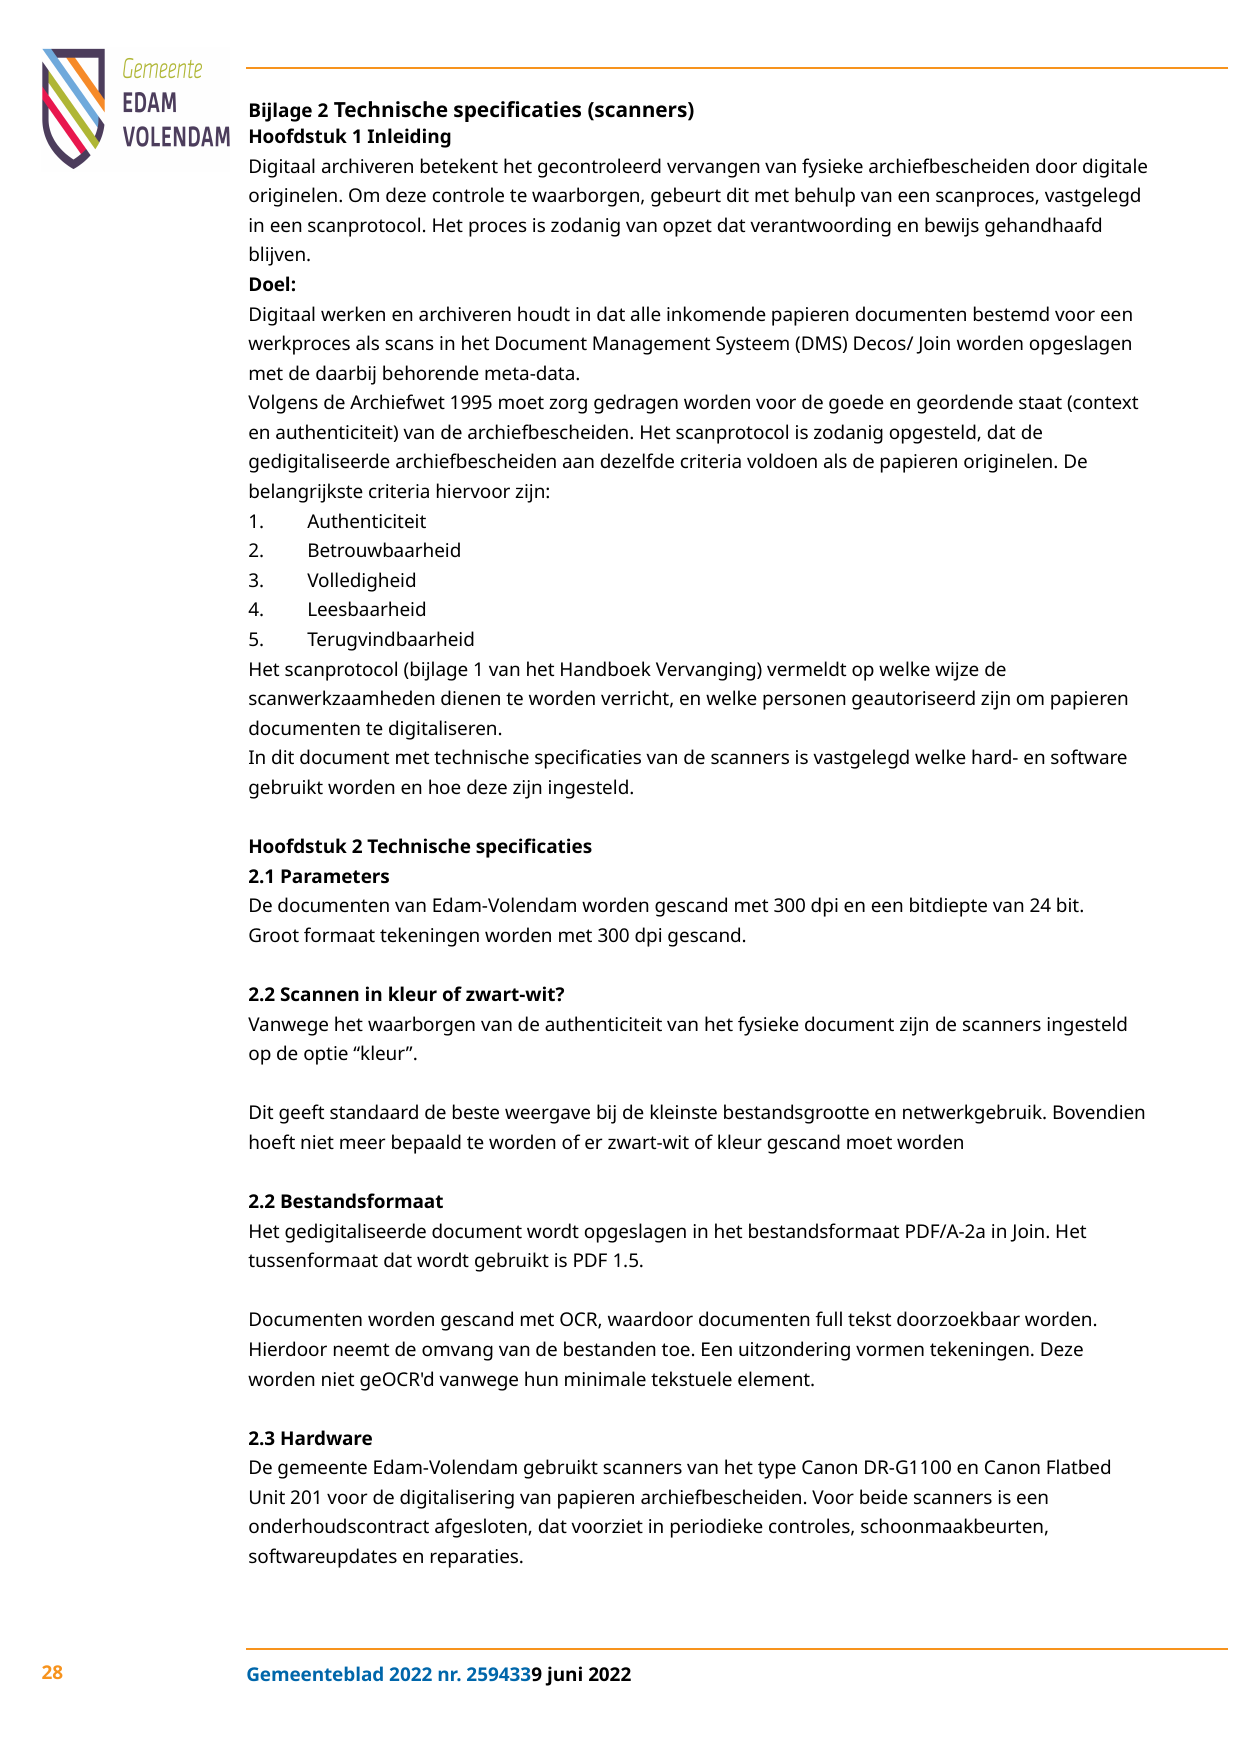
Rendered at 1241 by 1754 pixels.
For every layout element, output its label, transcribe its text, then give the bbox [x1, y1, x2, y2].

picture [41, 47, 231, 172]
list Betrouwbaarheid [248, 537, 1152, 563]
text Digitaal werken en archiveren houdt in dat alle inkomende papieren documenten bestemd voor een werkproces als scans in het Document Management Systeem (DMS) Decos/ Join worden opgeslagen met de daarbij behorende meta-data. [248, 301, 1152, 386]
text De documenten van Edam-Volendam worden gescand met 300 dpi en een bitdiepte van 24 bit. [248, 892, 1152, 918]
text Digitaal archiveren betekent het gecontroleerd vervangen van fysieke archiefbescheiden door digitale originelen. Om deze controle te waarborgen, gebeurt dit met behulp van een scanproces, vastgelegd in een scanprotocol. Het proces is zodanig van opzet dat verantwoording en bewijs gehandhaafd blijven. [248, 153, 1152, 267]
text Hoofdstuk 2 Technische specificaties [248, 833, 1152, 859]
list Leesbaarheid [248, 597, 1152, 622]
text Documenten worden gescand met OCR, waardoor documenten full tekst doorzoekbaar worden. Hierdoor neemt de omvang van de bestanden toe. Een uitzondering vormen tekeningen. Deze worden niet geOCR'd vanwege hun minimale tekstuele element. [248, 1307, 1152, 1392]
text In dit document met technische specificaties van de scanners is vastgelegd welke hard- en software gebruikt worden en hoe deze zijn ingesteld. [248, 744, 1152, 800]
text Doel: [248, 271, 1152, 297]
text Hoofdstuk 1 Inleiding [248, 123, 1152, 149]
text 2.2 Scannen in kleur of zwart-wit? [248, 981, 1152, 1007]
list Authenticiteit [248, 508, 1152, 534]
text 2.2 Bestandsformaat [248, 1188, 1152, 1214]
text Dit geeft standaard de beste weergave bij de kleinste bestandsgrootte en netwerkgebruik. Bovendien hoeft niet meer bepaald te worden of er zwart-wit of kleur gescand moet worden [248, 1099, 1152, 1155]
text De gemeente Edam-Volendam gebruikt scanners van het type Canon DR-G1100 en Canon Flatbed Unit 201 voor de digitalisering van papieren archiefbescheiden. Voor beide scanners is een onderhoudscontract afgesloten, dat voorziet in periodieke controles, schoonmaakbeurten, softwareupdates en reparaties. [248, 1454, 1152, 1569]
list Volledigheid [248, 567, 1152, 593]
list Terugvindbaarheid [248, 626, 1152, 652]
text Bijlage 2 Technische specificaties (scanners) [248, 95, 1152, 123]
text 2.3 Hardware [248, 1425, 1152, 1451]
text 2.1 Parameters [248, 863, 1152, 889]
text Het gedigitaliseerde document wordt opgeslagen in het bestandsformaat PDF/A-2a in Join. Het tussenformaat dat wordt gebruikt is PDF 1.5. [248, 1218, 1152, 1273]
text Groot formaat tekeningen worden met 300 dpi gescand. [248, 922, 1152, 948]
text Volgens de Archiefwet 1995 moet zorg gedragen worden voor de goede en geordende staat (context en authenticiteit) van de archiefbescheiden. Het scanprotocol is zodanig opgesteld, dat de gedigitaliseerde archiefbescheiden aan dezelfde criteria voldoen als de papieren originelen. De belangrijkste criteria hiervoor zijn: [248, 389, 1152, 504]
text Het scanprotocol (bijlage 1 van het Handboek Vervanging) vermeldt op welke wijze de scanwerkzaamheden dienen te worden verricht, en welke personen geautoriseerd zijn om papieren documenten te digitaliseren. [248, 656, 1152, 741]
text Vanwege het waarborgen van de authenticiteit van het fysieke document zijn de scanners ingesteld op de optie “kleur”. [248, 1011, 1152, 1066]
